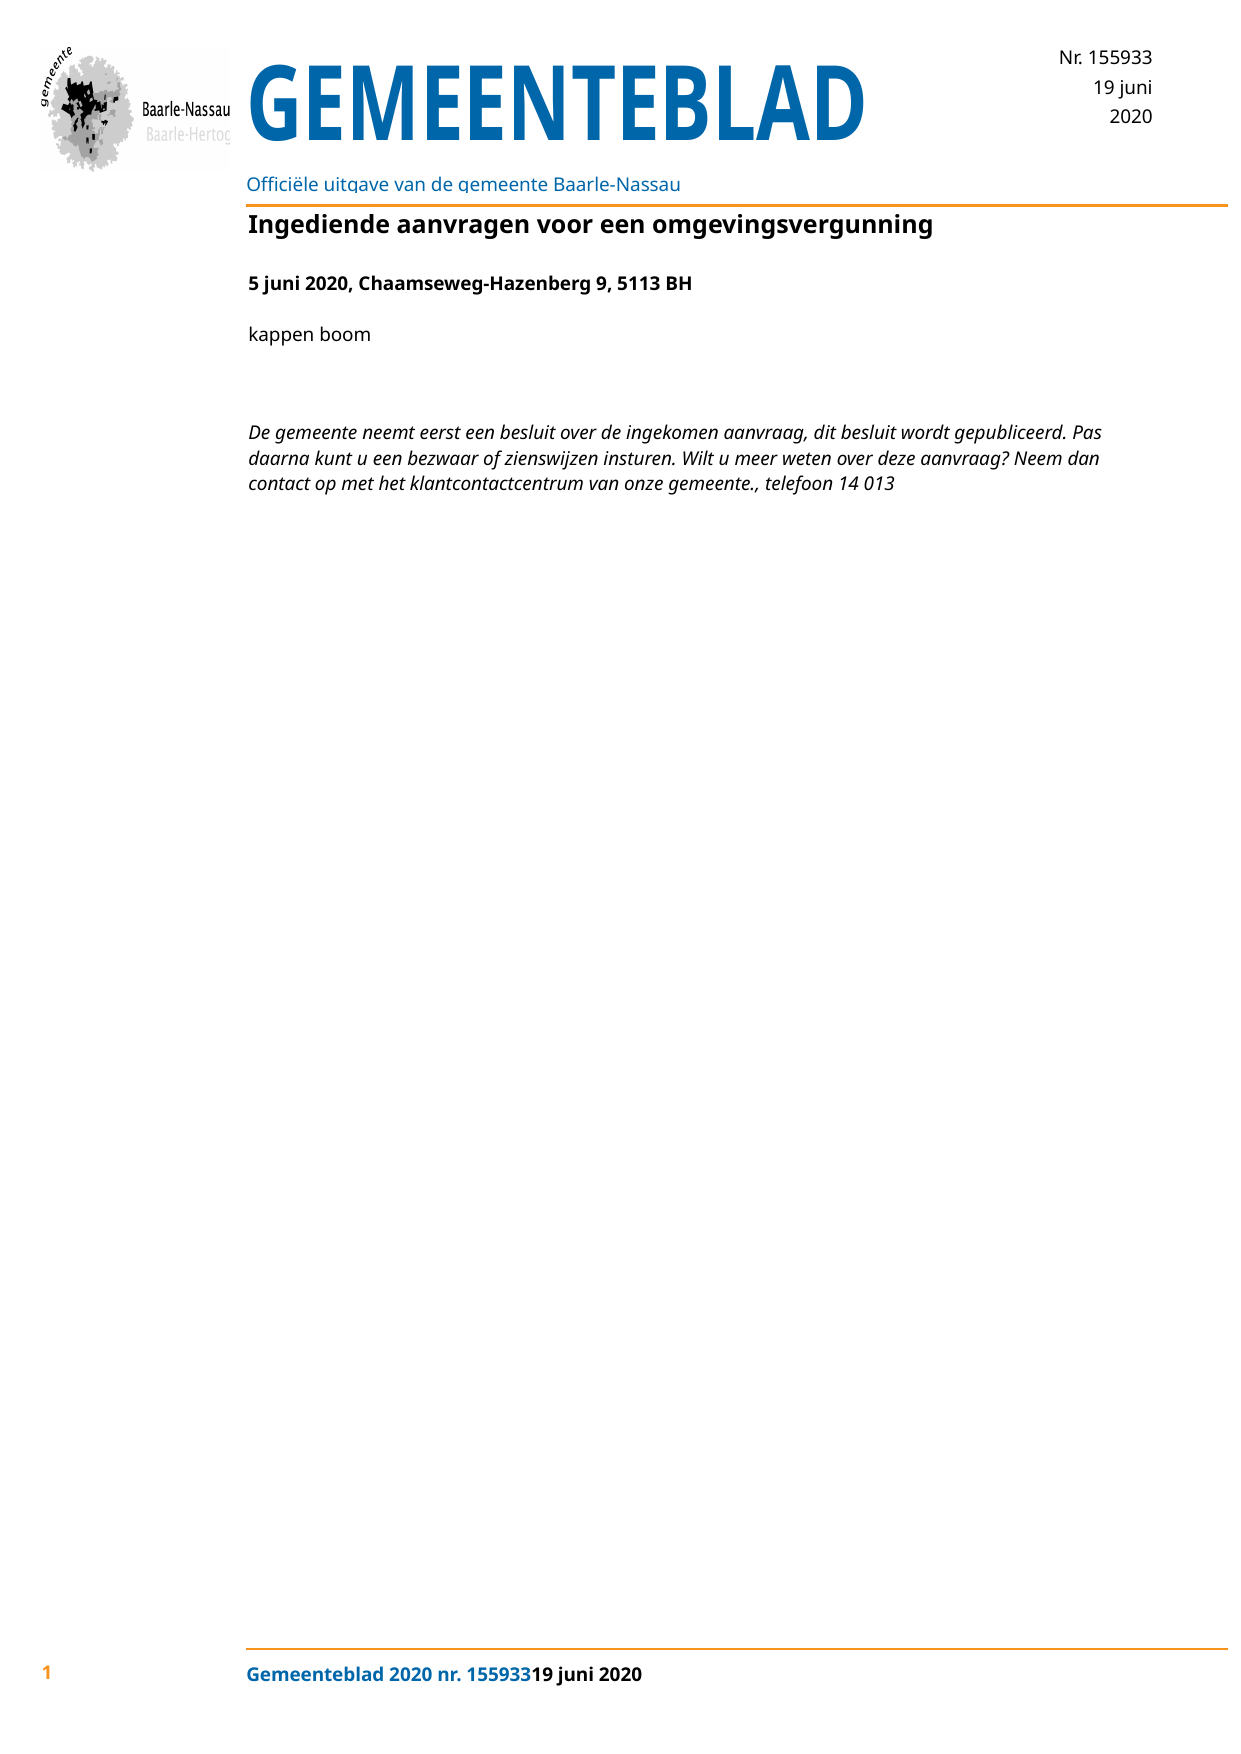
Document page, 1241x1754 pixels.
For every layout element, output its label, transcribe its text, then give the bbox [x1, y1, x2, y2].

text 5 juni 2020, Chaamseweg-Hazenberg 9, 5113 BH [248, 270, 1152, 296]
text Ingediende aanvragen voor een omgevingsvergunning [248, 207, 1152, 241]
picture [41, 47, 231, 172]
text kappen boom [248, 321, 1152, 346]
text De gemeente neemt eerst een besluit over de ingekomen aanvraag, dit besluit wordt gepubliceerd. Pas daarna kunt u een bezwaar of zienswijzen insturen. Wilt u meer weten over deze aanvraag? Neem dan contact op met het klantcontactcentrum van onze gemeente., telefoon 14 013 [248, 419, 1152, 496]
